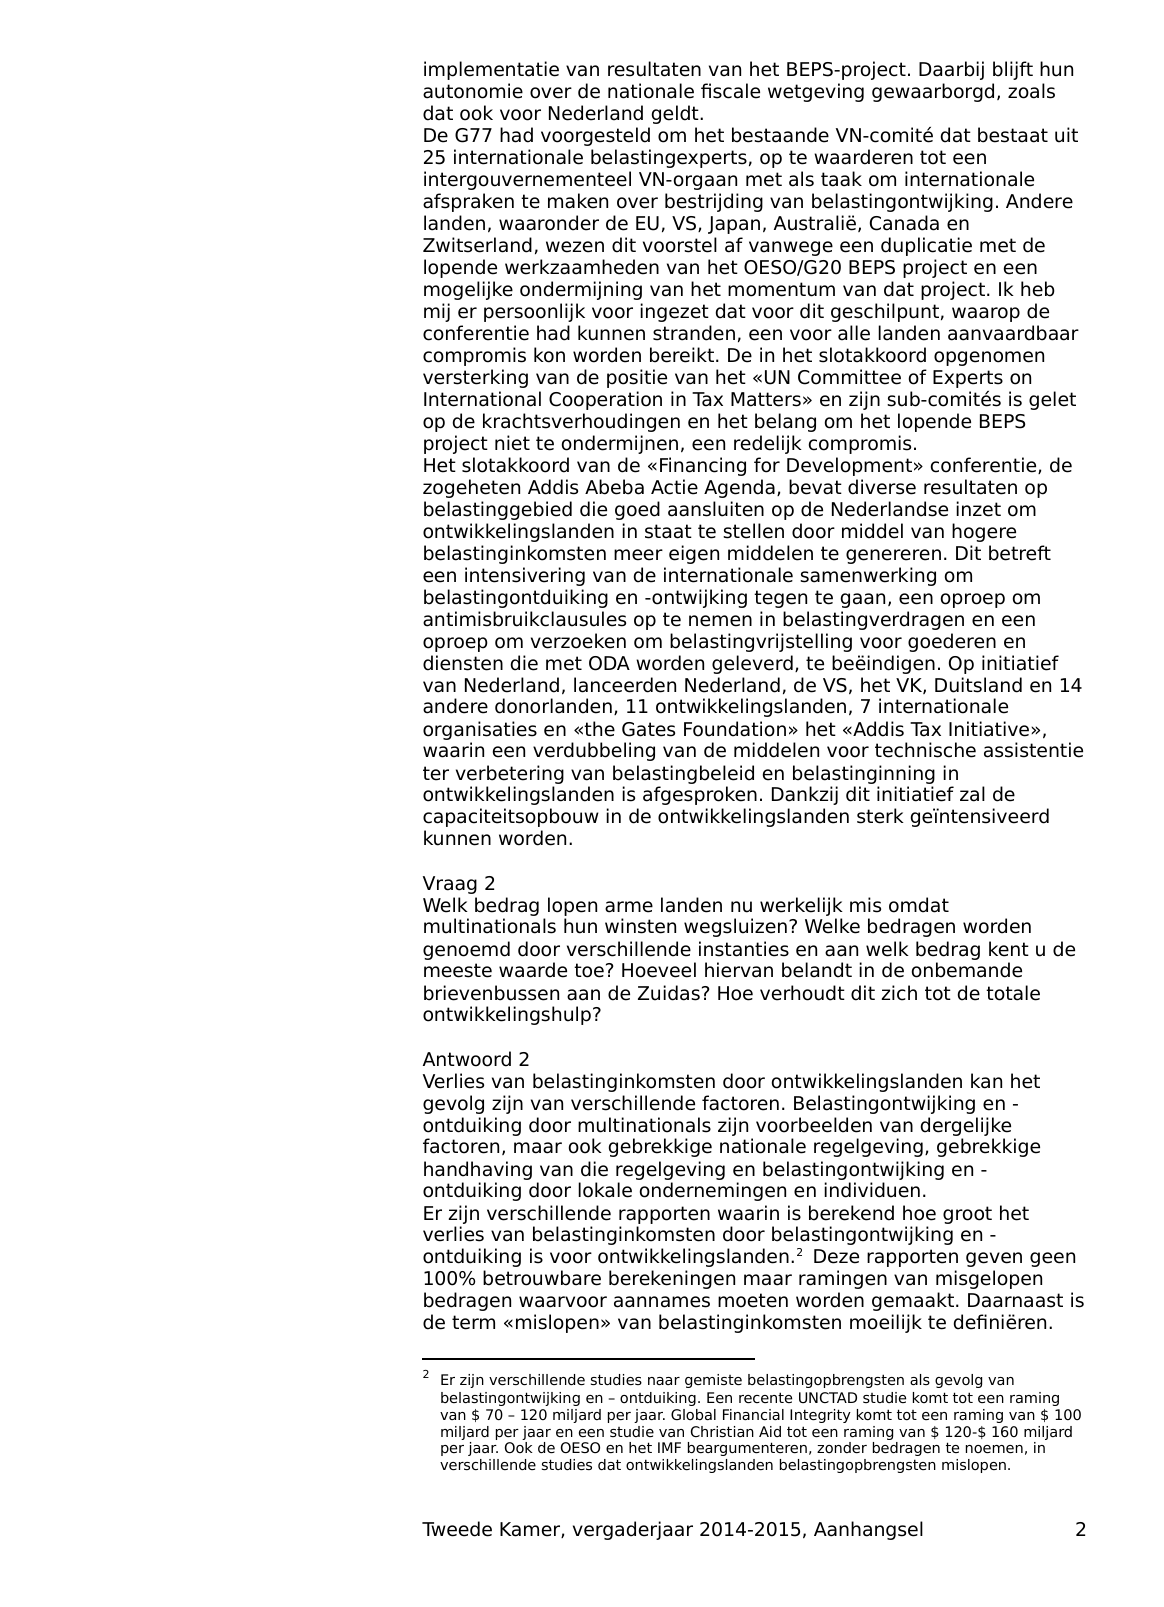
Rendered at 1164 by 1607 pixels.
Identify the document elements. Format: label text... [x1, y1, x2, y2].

text Welk bedrag lopen arme landen nu werkelijk mis omdat multinationals hun winsten wegsluizen? Welke bedragen worden genoemd door verschillende instanties en aan welk bedrag kent u de meeste waarde toe? Hoeveel hiervan belandt in de onbemande brievenbussen aan de Zuidas? Hoe verhoudt dit zich tot de totale ontwikkelingshulp? [422, 894, 1087, 1026]
text implementatie van resultaten van het BEPS-project. Daarbij blijft hun autonomie over de nationale fiscale wetgeving gewaarborgd, zoals dat ook voor Nederland geldt. [422, 59, 1087, 125]
text Het slotakkoord van de «Financing for Development» conferentie, de zogeheten Addis Abeba Actie Agenda, bevat diverse resultaten op belastinggebied die goed aansluiten op de Nederlandse inzet om ontwikkelingslanden in staat te stellen door middel van hogere belastinginkomsten meer eigen middelen te genereren. Dit betreft een intensivering van de internationale samenwerking om belastingontduiking en -ontwijking tegen te gaan, een oproep om antimisbruikclausules op te nemen in belastingverdragen en een oproep om verzoeken om belastingvrijstelling voor goederen en diensten die met ODA worden geleverd, te beëindigen. Op initiatief van Nederland, lanceerden Nederland, de VS, het VK, Duitsland en 14 andere donorlanden, 11 ontwikkelingslanden, 7 internationale organisaties en «the Gates Foundation» het «Addis Tax Initiative», waarin een verdubbeling van de middelen voor technische assistentie ter verbetering van belastingbeleid en belastinginning in ontwikkelingslanden is afgesproken. Dankzij dit initiatief zal de capaciteitsopbouw in de ontwikkelingslanden sterk geïntensiveerd kunnen worden. [422, 455, 1087, 850]
text Antwoord 2 [422, 1048, 1087, 1071]
text Verlies van belastinginkomsten door ontwikkelingslanden kan het gevolg zijn van verschillende factoren. Belastingontwijking en -ontduiking door multinationals zijn voorbeelden van dergelijke factoren, maar ook gebrekkige nationale regelgeving, gebrekkige handhaving van die regelgeving en belastingontwijking en -ontduiking door lokale ondernemingen en individuen. [422, 1071, 1087, 1202]
text De G77 had voorgesteld om het bestaande VN-comité dat bestaat uit 25 internationale belastingexperts, op te waarderen tot een intergouvernementeel VN-orgaan met als taak om internationale afspraken te maken over bestrijding van belastingontwijking. Andere landen, waaronder de EU, VS, Japan, Australië, Canada en Zwitserland, wezen dit voorstel af vanwege een duplicatie met de lopende werkzaamheden van het OESO/G20 BEPS project en een mogelijke ondermijning van het momentum van dat project. Ik heb mij er persoonlijk voor ingezet dat voor dit geschilpunt, waarop de conferentie had kunnen stranden, een voor alle landen aanvaardbaar compromis kon worden bereikt. De in het slotakkoord opgenomen versterking van de positie van het «UN Committee of Experts on International Cooperation in Tax Matters» en zijn sub-comités is gelet op de krachtsverhoudingen en het belang om het lopende BEPS project niet te ondermijnen, een redelijk compromis. [422, 125, 1087, 455]
text Vraag 2 [422, 872, 1087, 894]
text Er zijn verschillende studies naar gemiste belastingopbrengsten als gevolg van belastingontwijking en – ontduiking. Een recente UNCTAD studie komt tot een raming van $ 70 – 120 miljard per jaar. Global Financial Integrity komt tot een raming van $ 100 miljard per jaar en een studie van Christian Aid tot een raming van $ 120-$ 160 miljard per jaar. Ook de OESO en het IMF beargumenteren, zonder bedragen te noemen, in verschillende studies dat ontwikkelingslanden belastingopbrengsten mislopen. [422, 1368, 1087, 1474]
text Er zijn verschillende rapporten waarin is berekend hoe groot het verlies van belastinginkomsten door belastingontwijking en -ontduiking is voor ontwikkelingslanden. Deze rapporten geven geen 100% betrouwbare berekeningen maar ramingen van misgelopen bedragen waarvoor aannames moeten worden gemaakt. Daarnaast is de term «mislopen» van belastinginkomsten moeilijk te definiëren. [422, 1202, 1087, 1334]
